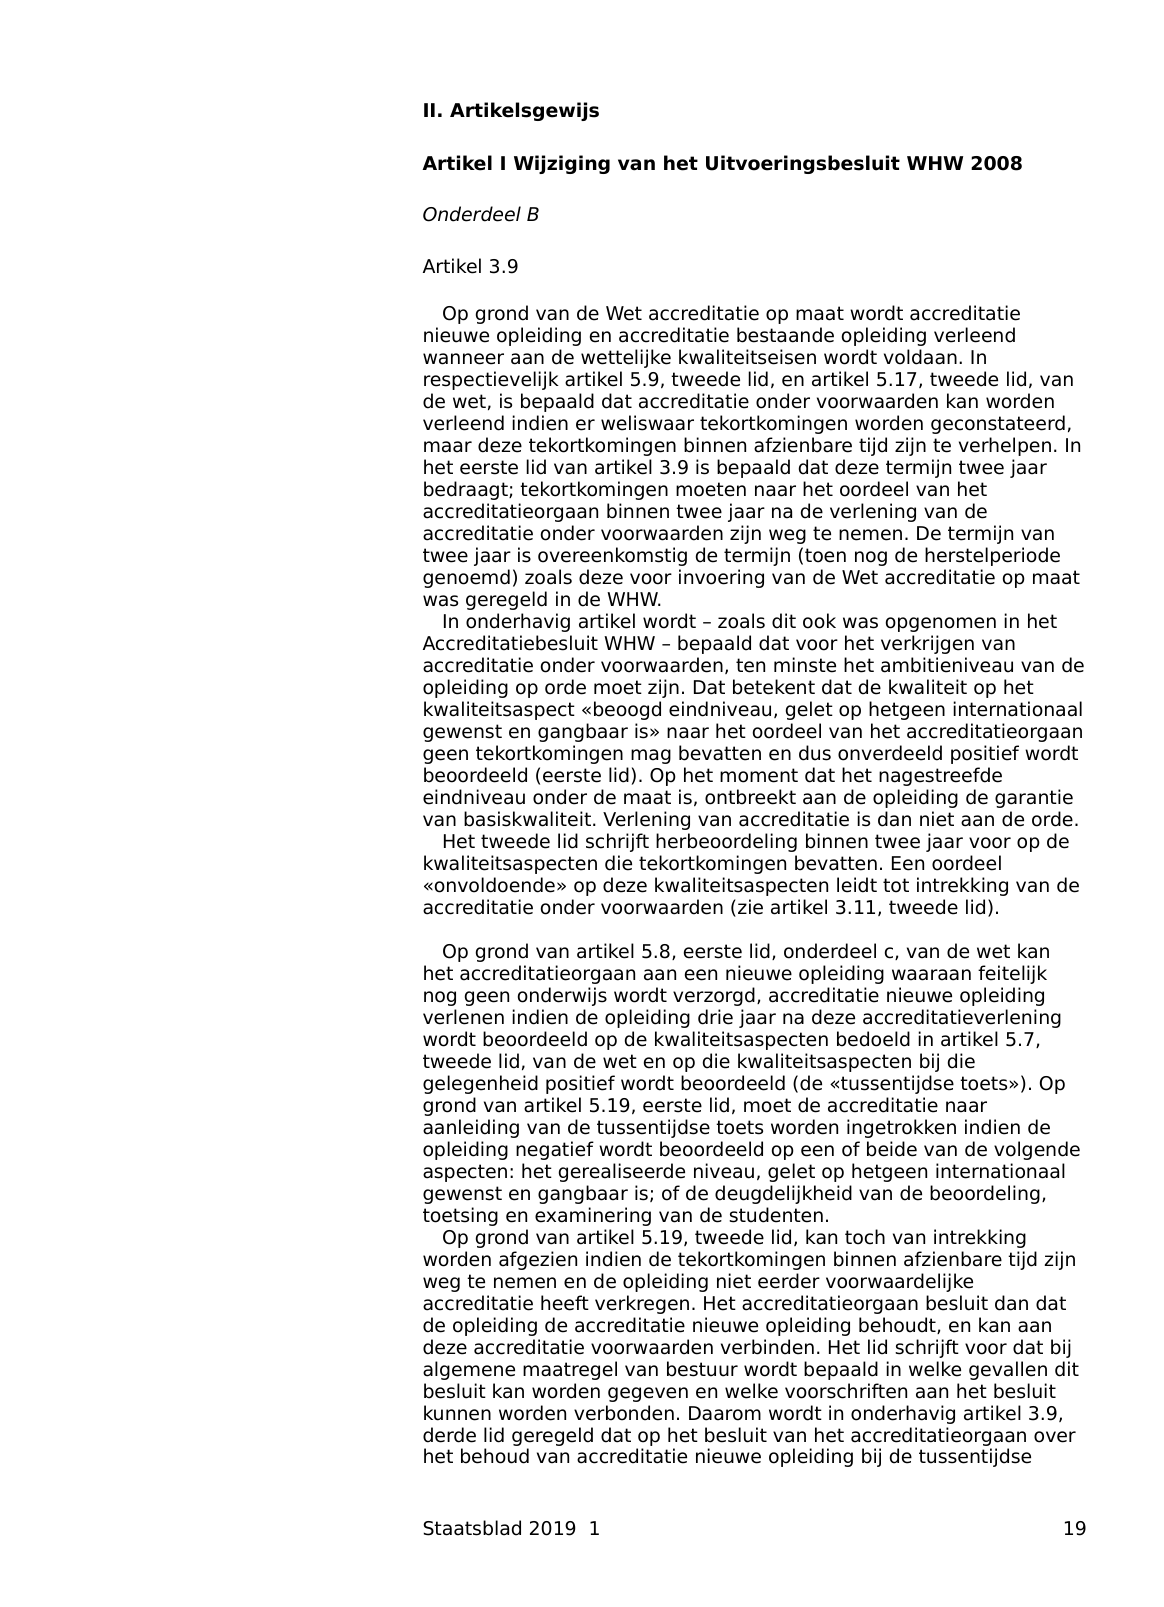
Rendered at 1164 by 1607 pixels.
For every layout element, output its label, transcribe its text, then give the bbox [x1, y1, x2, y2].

text Op grond van artikel 5.19, tweede lid, kan toch van intrekking worden afgezien indien de tekortkomingen binnen afzienbare tijd zijn weg te nemen en de opleiding niet eerder voorwaardelijke accreditatie heeft verkregen. Het accreditatieorgaan besluit dan dat de opleiding de accreditatie nieuwe opleiding behoudt, en kan aan deze accreditatie voorwaarden verbinden. Het lid schrijft voor dat bij algemene maatregel van bestuur wordt bepaald in welke gevallen dit besluit kan worden gegeven en welke voorschriften aan het besluit kunnen worden verbonden. Daarom wordt in onderhavig artikel 3.9, derde lid geregeld dat op het besluit van het accreditatieorgaan over het behoud van accreditatie nieuwe opleiding bij de tussentijdse [422, 1227, 1087, 1468]
text Het tweede lid schrijft herbeoordeling binnen twee jaar voor op de kwaliteitsaspecten die tekortkomingen bevatten. Een oordeel «onvoldoende» op deze kwaliteitsaspecten leidt tot intrekking van de accreditatie onder voorwaarden (zie artikel 3.11, tweede lid). [422, 831, 1087, 919]
text In onderhavig artikel wordt – zoals dit ook was opgenomen in het Accreditatiebesluit WHW – bepaald dat voor het verkrijgen van accreditatie onder voorwaarden, ten minste het ambitieniveau van de opleiding op orde moet zijn. Dat betekent dat de kwaliteit op het kwaliteitsaspect «beoogd eindniveau, gelet op hetgeen internationaal gewenst en gangbaar is» naar het oordeel van het accreditatieorgaan geen tekortkomingen mag bevatten en dus onverdeeld positief wordt beoordeeld (eerste lid). Op het moment dat het nagestreefde eindniveau onder de maat is, ontbreekt aan de opleiding de garantie van basiskwaliteit. Verlening van accreditatie is dan niet aan de orde. [422, 611, 1087, 831]
text Op grond van artikel 5.8, eerste lid, onderdeel c, van de wet kan het accreditatieorgaan aan een nieuwe opleiding waaraan feitelijk nog geen onderwijs wordt verzorgd, accreditatie nieuwe opleiding verlenen indien de opleiding drie jaar na deze accreditatieverlening wordt beoordeeld op de kwaliteitsaspecten bedoeld in artikel 5.7, tweede lid, van de wet en op die kwaliteitsaspecten bij die gelegenheid positief wordt beoordeeld (de «tussentijdse toets»). Op grond van artikel 5.19, eerste lid, moet de accreditatie naar aanleiding van de tussentijdse toets worden ingetrokken indien de opleiding negatief wordt beoordeeld op een of beide van de volgende aspecten: het gerealiseerde niveau, gelet op hetgeen internationaal gewenst en gangbaar is; of de deugdelijkheid van de beoordeling, toetsing en examinering van de studenten. [422, 941, 1087, 1227]
subtitle Artikel 3.9 [422, 256, 1087, 278]
text Op grond van de Wet accreditatie op maat wordt accreditatie nieuwe opleiding en accreditatie bestaande opleiding verleend wanneer aan de wettelijke kwaliteitseisen wordt voldaan. In respectievelijk artikel 5.9, tweede lid, en artikel 5.17, tweede lid, van de wet, is bepaald dat accreditatie onder voorwaarden kan worden verleend indien er weliswaar tekortkomingen worden geconstateerd, maar deze tekortkomingen binnen afzienbare tijd zijn te verhelpen. In het eerste lid van artikel 3.9 is bepaald dat deze termijn twee jaar bedraagt; tekortkomingen moeten naar het oordeel van het accreditatieorgaan binnen twee jaar na de verlening van de accreditatie onder voorwaarden zijn weg te nemen. De termijn van twee jaar is overeenkomstig de termijn (toen nog de herstelperiode genoemd) zoals deze voor invoering van de Wet accreditatie op maat was geregeld in de WHW. [422, 303, 1087, 611]
subtitle II. Artikelsgewijs [422, 100, 1087, 122]
subtitle Artikel I Wijziging van het Uitvoeringsbesluit WHW 2008 [422, 152, 1087, 174]
subtitle Onderdeel B [422, 204, 1087, 226]
